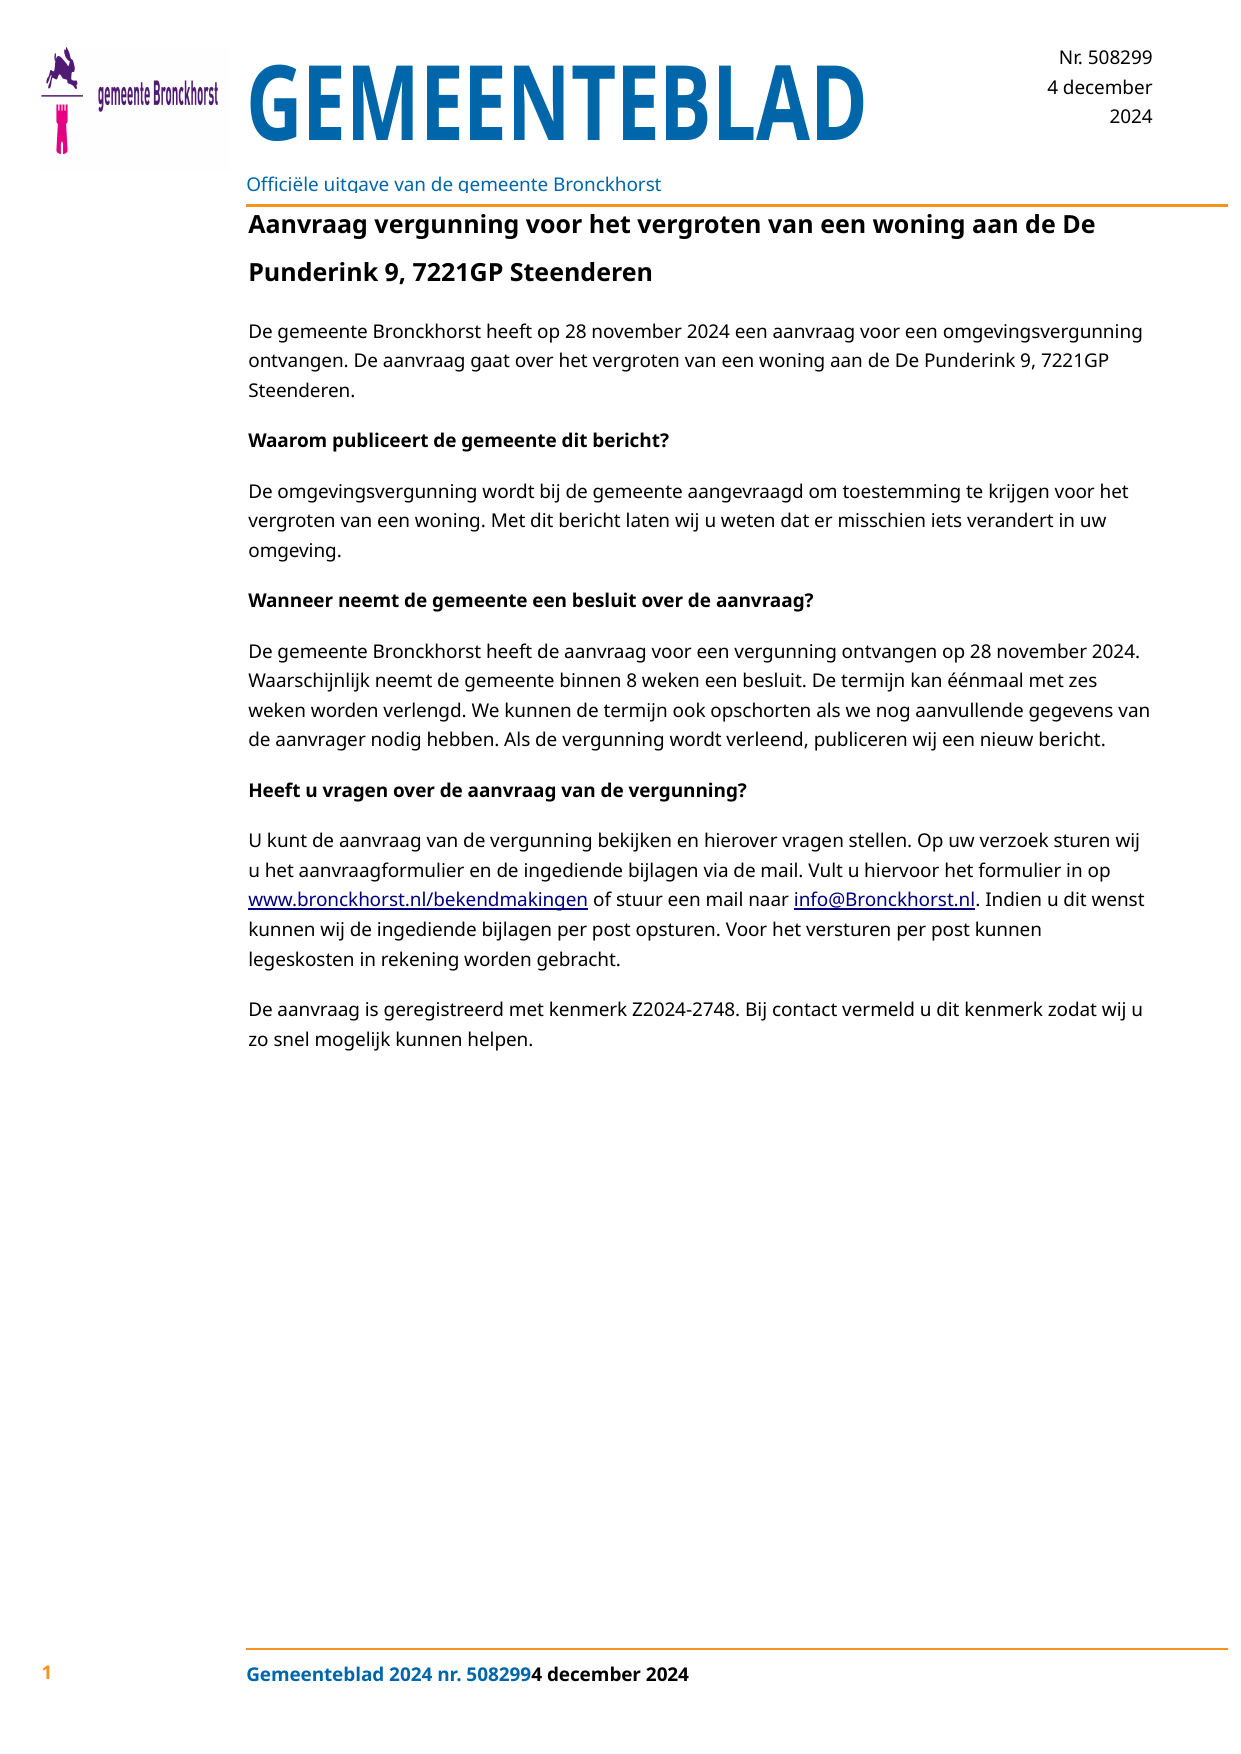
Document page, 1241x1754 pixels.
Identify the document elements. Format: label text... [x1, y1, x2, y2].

text De gemeente Bronckhorst heeft op 28 november 2024 een aanvraag voor een omgevingsvergunning ontvangen. De aanvraag gaat over het vergroten van een woning aan de De Punderink 9, 7221GP Steenderen. [248, 318, 1152, 403]
text De omgevingsvergunning wordt bij de gemeente aangevraagd om toestemming te krijgen voor het vergroten van een woning. Met dit bericht laten wij u weten dat er misschien iets verandert in uw omgeving. [248, 478, 1152, 563]
text U kunt de aanvraag van de vergunning bekijken en hierover vragen stellen. Op uw verzoek sturen wij u het aanvraagformulier en de ingediende bijlagen via de mail. Vult u hiervoor het formulier in op www.bronckhorst.nl/bekendmakingen of stuur een mail naar info@Bronckhorst.nl. Indien u dit wenst kunnen wij de ingediende bijlagen per post opsturen. Voor het versturen per post kunnen legeskosten in rekening worden gebracht. [248, 827, 1152, 972]
text De gemeente Bronckhorst heeft de aanvraag voor een vergunning ontvangen op 28 november 2024. Waarschijnlijk neemt de gemeente binnen 8 weken een besluit. De termijn kan éénmaal met zes weken worden verlengd. We kunnen de termijn ook opschorten als we nog aanvullende gegevens van de aanvrager nodig hebben. Als de vergunning wordt verleend, publiceren wij een nieuw bericht. [248, 638, 1152, 752]
picture [41, 47, 231, 172]
text Aanvraag vergunning voor het vergroten van een woning aan de De Punderink 9, 7221GP Steenderen [248, 207, 1152, 288]
text Waarom publiceert de gemeente dit bericht? [248, 427, 1152, 453]
text De aanvraag is geregistreerd met kenmerk Z2024-2748. Bij contact vermeld u dit kenmerk zodat wij u zo snel mogelijk kunnen helpen. [248, 996, 1152, 1052]
text Heeft u vragen over de aanvraag van de vergunning? [248, 777, 1152, 803]
text Wanneer neemt de gemeente een besluit over de aanvraag? [248, 587, 1152, 613]
